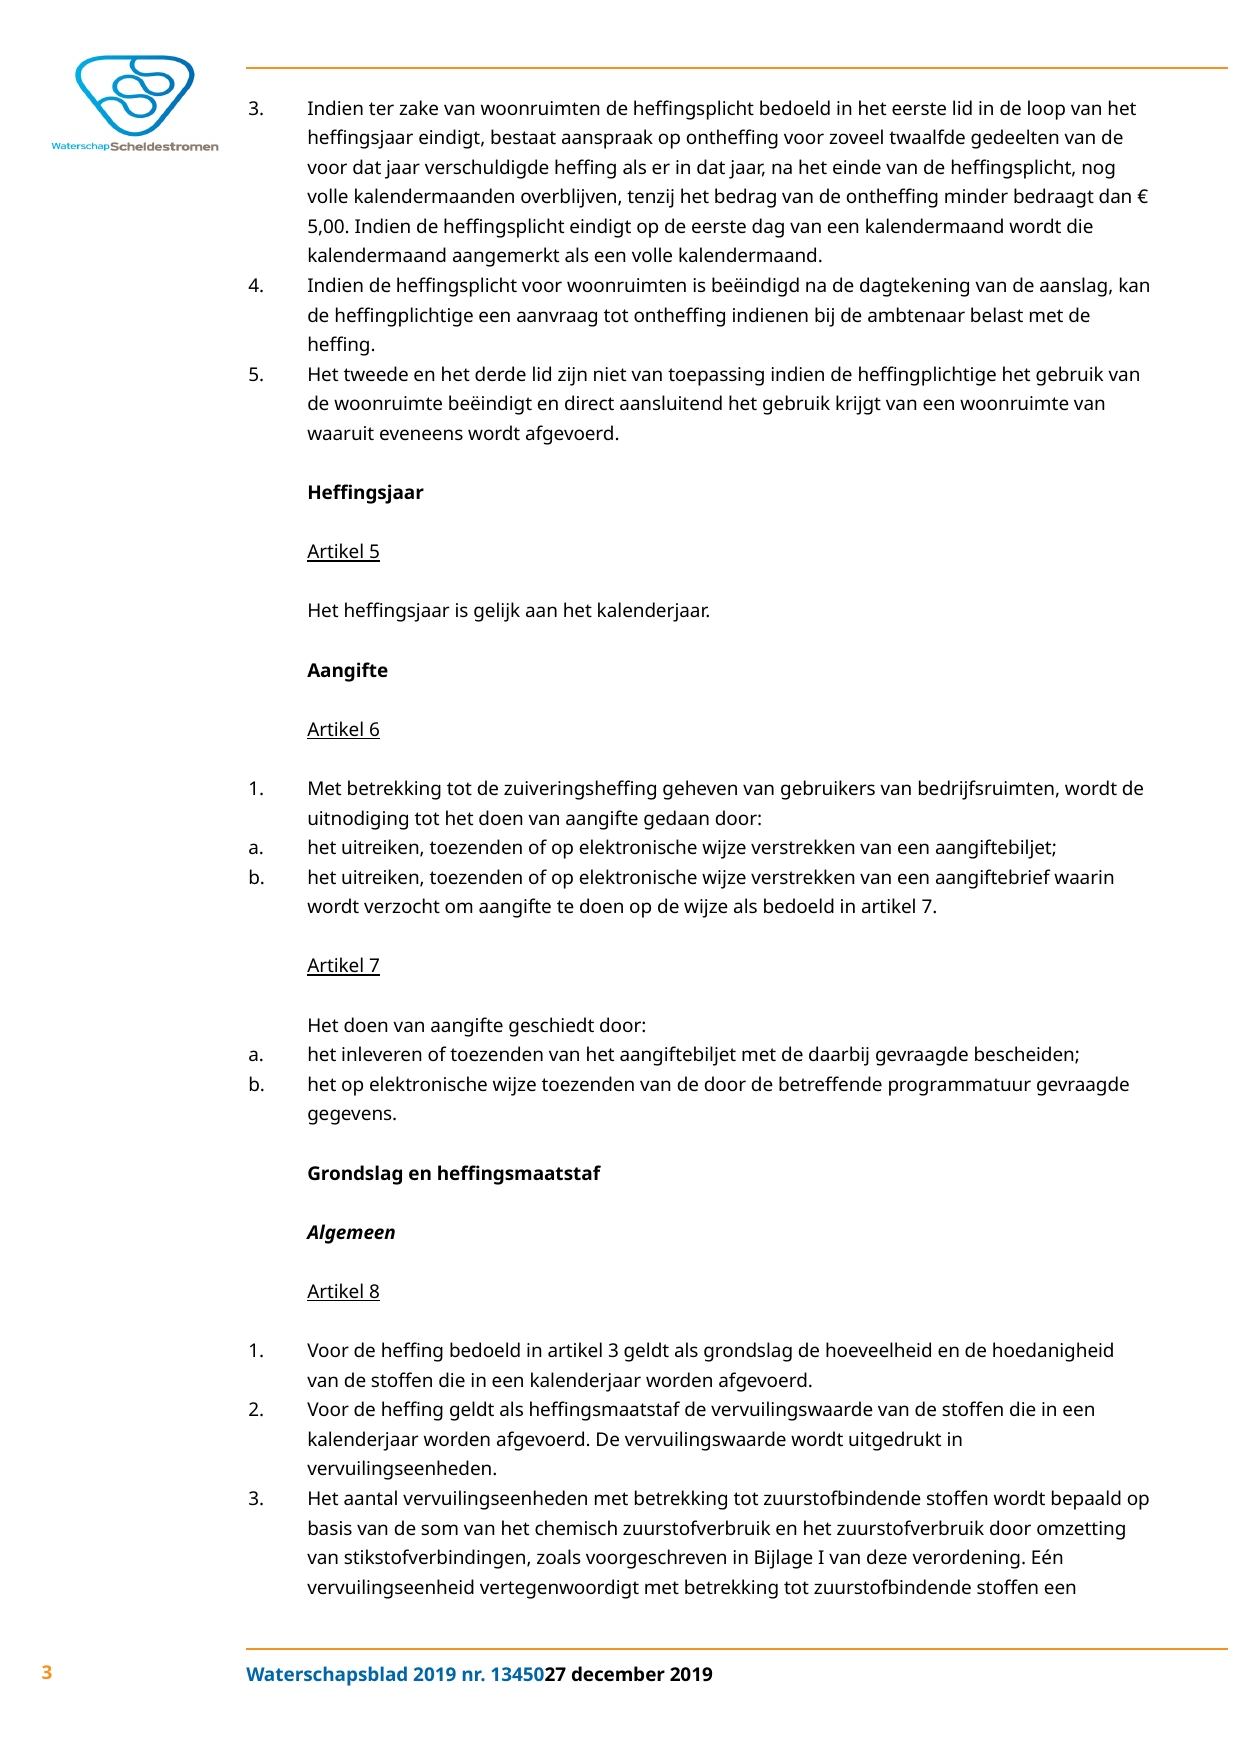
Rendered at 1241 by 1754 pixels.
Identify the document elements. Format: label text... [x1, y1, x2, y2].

list Indien ter zake van woonruimten de heffingsplicht bedoeld in het eerste lid in de loop van het heffingsjaar eindigt, bestaat aanspraak op ontheffing voor zoveel twaalfde gedeelten van de voor dat jaar verschuldigde heffing als er in dat jaar, na het einde van de heffingsplicht, nog volle kalendermaanden overblijven, tenzij het bedrag van de ontheffing minder bedraagt dan € 5,00. Indien de heffingsplicht eindigt op de eerste dag van een kalendermaand wordt die kalendermaand aangemerkt als een volle kalendermaand. [248, 95, 1152, 268]
list Algemeen [248, 1219, 1152, 1245]
list Artikel 7 [248, 953, 1152, 978]
list Voor de heffing geldt als heffingsmaatstaf de vervuilingswaarde van de stoffen die in een kalenderjaar worden afgevoerd. De vervuilingswaarde wordt uitgedrukt in vervuilingseenheden. [248, 1396, 1152, 1481]
list Indien de heffingsplicht voor woonruimten is beëindigd na de dagtekening van de aanslag, kan de heffingplichtige een aanvraag tot ontheffing indienen bij de ambtenaar belast met de heffing. [248, 272, 1152, 357]
list Met betrekking tot de zuiveringsheffing geheven van gebruikers van bedrijfsruimten, wordt de uitnodiging tot het doen van aangifte gedaan door: [248, 775, 1152, 831]
list Artikel 8 [248, 1278, 1152, 1304]
picture [41, 47, 231, 172]
list Het heffingsjaar is gelijk aan het kalenderjaar. [248, 598, 1152, 623]
list Grondslag en heffingsmaatstaf [248, 1160, 1152, 1186]
list het inleveren of toezenden van het aangiftebiljet met de daarbij gevraagde bescheiden; [248, 1041, 1152, 1067]
list Heffingsjaar [248, 479, 1152, 505]
list Het doen van aangifte geschiedt door: [248, 1012, 1152, 1038]
list Het tweede en het derde lid zijn niet van toepassing indien de heffingplichtige het gebruik van de woonruimte beëindigt en direct aansluitend het gebruik krijgt van een woonruimte van waaruit eveneens wordt afgevoerd. [248, 361, 1152, 446]
list het uitreiken, toezenden of op elektronische wijze verstrekken van een aangiftebiljet; [248, 834, 1152, 860]
list Artikel 5 [248, 538, 1152, 564]
list het op elektronische wijze toezenden van de door de betreffende programmatuur gevraagde gegevens. [248, 1071, 1152, 1126]
list Voor de heffing bedoeld in artikel 3 geldt als grondslag de hoeveelheid en de hoedanigheid van de stoffen die in een kalenderjaar worden afgevoerd. [248, 1337, 1152, 1393]
list het uitreiken, toezenden of op elektronische wijze verstrekken van een aangiftebrief waarin wordt verzocht om aangifte te doen op de wijze als bedoeld in artikel 7. [248, 864, 1152, 919]
list Aangifte [248, 657, 1152, 683]
list Het aantal vervuilingseenheden met betrekking tot zuurstofbindende stoffen wordt bepaald op basis van de som van het chemisch zuurstofverbruik en het zuurstofverbruik door omzetting van stikstofverbindingen, zoals voorgeschreven in Bijlage I van deze verordening. Eén vervuilingseenheid vertegenwoordigt met betrekking tot zuurstofbindende stoffen een [248, 1485, 1152, 1600]
list Artikel 6 [248, 716, 1152, 742]
